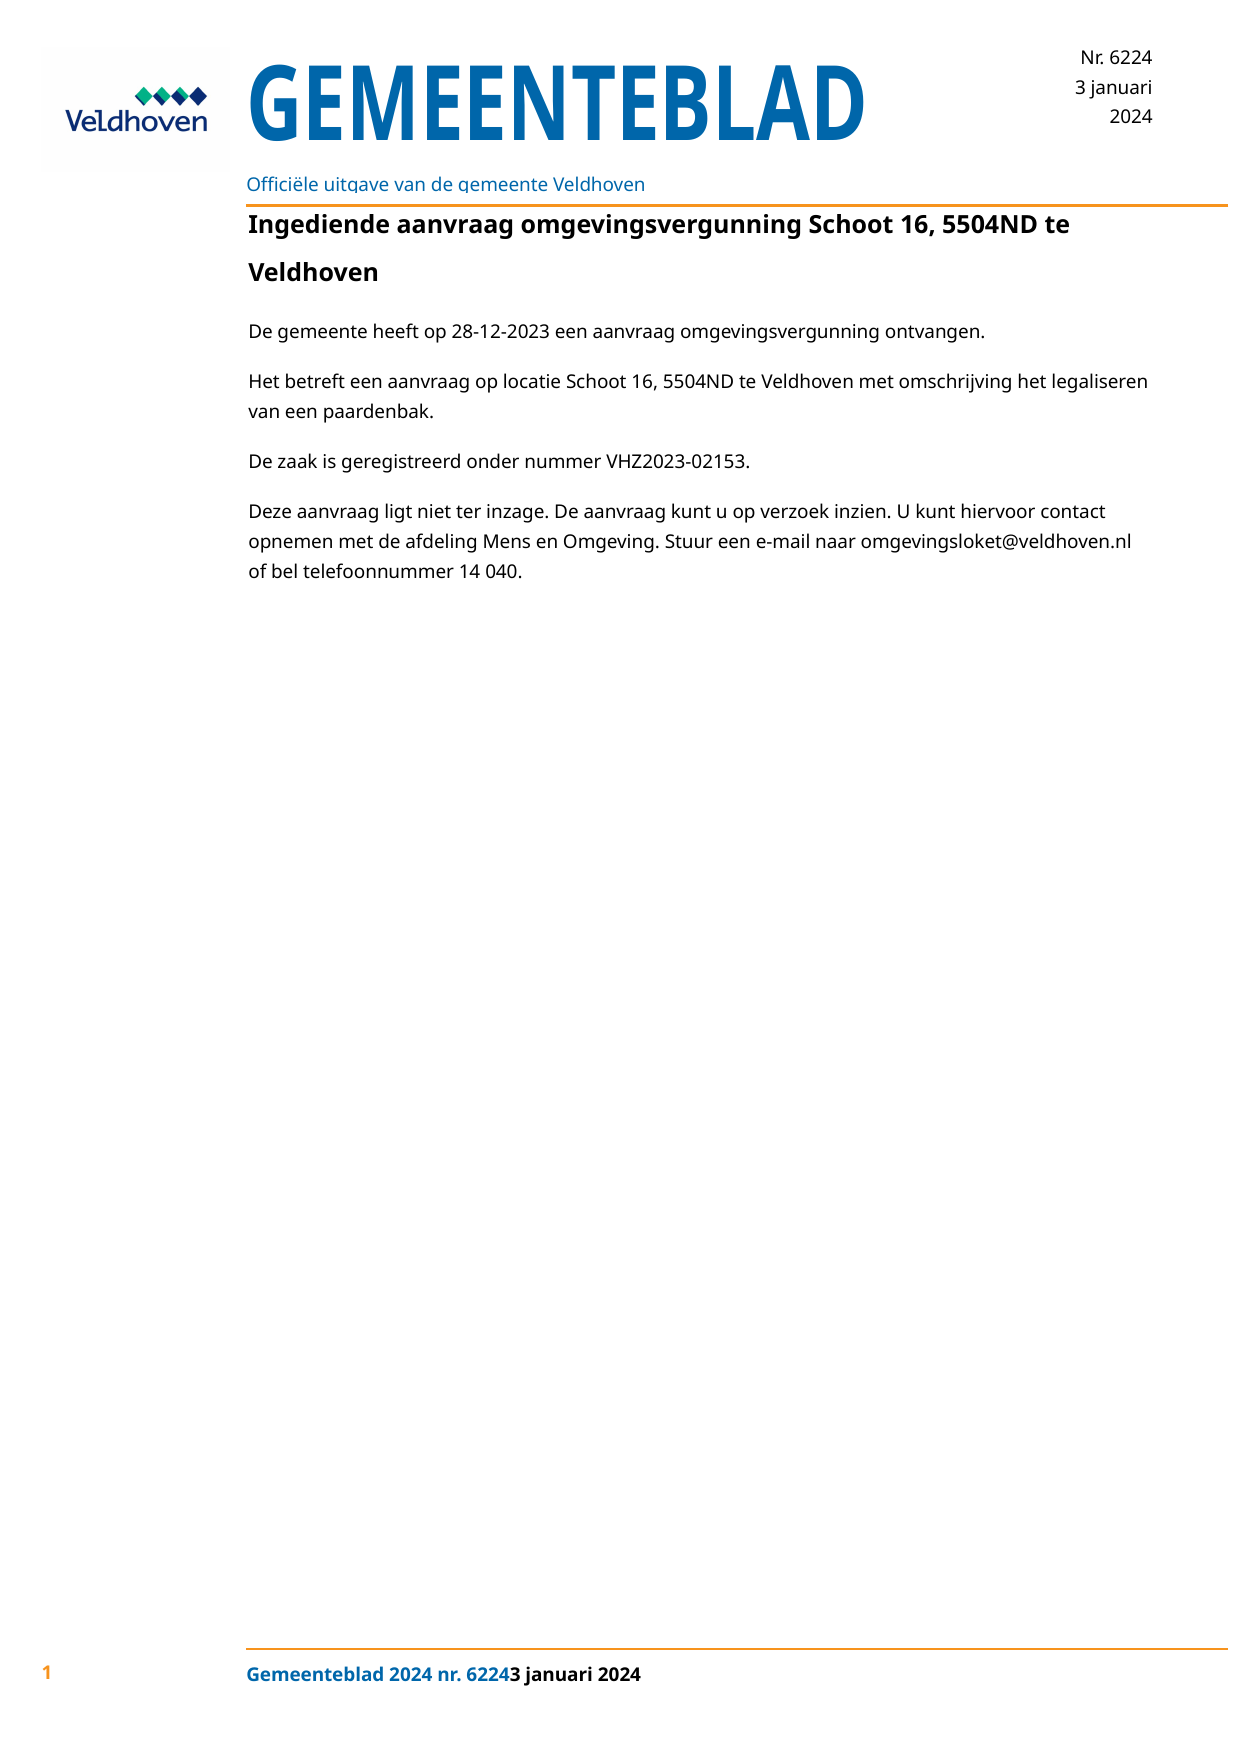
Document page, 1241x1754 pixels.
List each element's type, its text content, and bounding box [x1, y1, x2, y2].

text Ingediende aanvraag omgevingsvergunning Schoot 16, 5504ND te Veldhoven [248, 207, 1152, 288]
text De gemeente heeft op 28-12-2023 een aanvraag omgevingsvergunning ontvangen. [248, 318, 1152, 344]
picture [41, 47, 231, 172]
text De zaak is geregistreerd onder nummer VHZ2023-02153. [248, 448, 1152, 474]
text Het betreft een aanvraag op locatie Schoot 16, 5504ND te Veldhoven met omschrijving het legaliseren van een paardenbak. [248, 368, 1152, 424]
text Deze aanvraag ligt niet ter inzage. De aanvraag kunt u op verzoek inzien. U kunt hiervoor contact opnemen met de afdeling Mens en Omgeving. Stuur een e-mail naar omgevingsloket@veldhoven.nl of bel telefoonnummer 14 040. [248, 499, 1152, 584]
